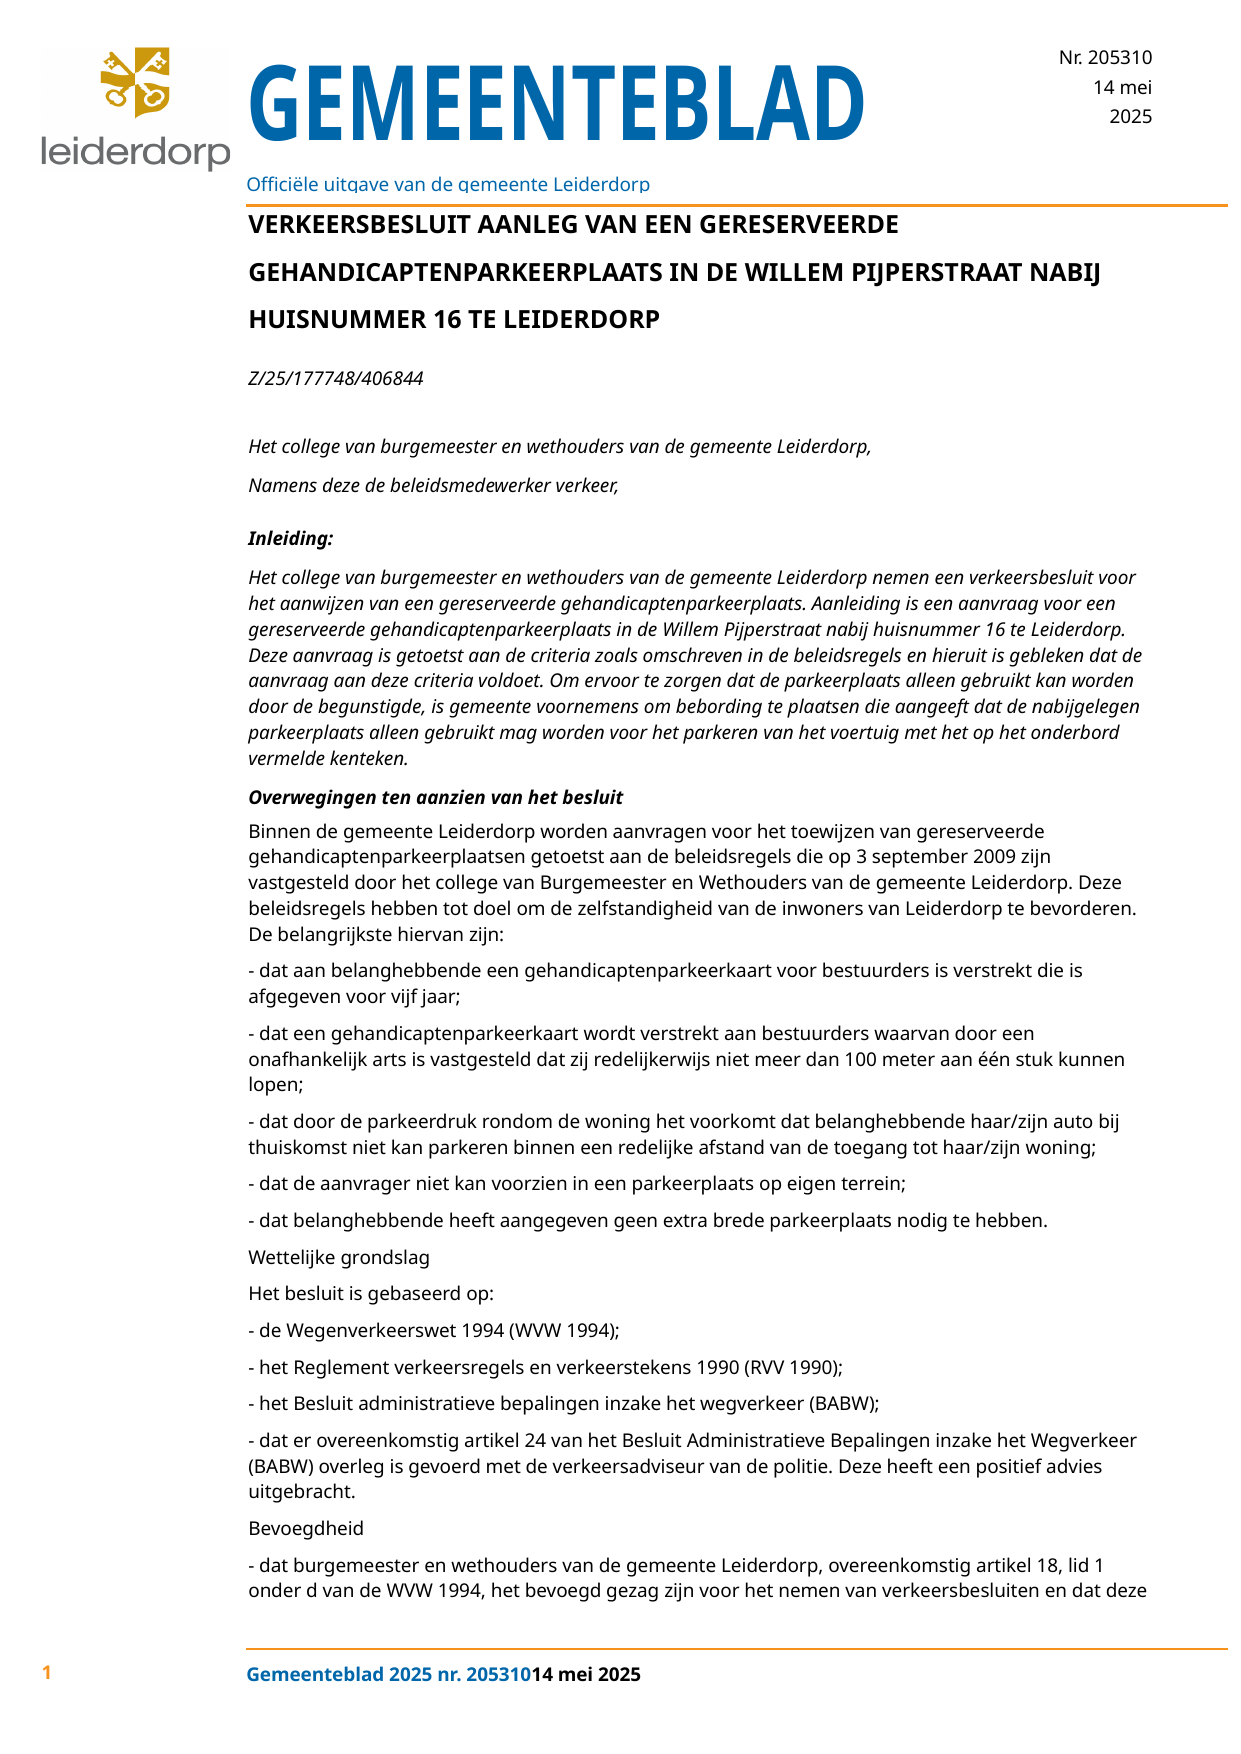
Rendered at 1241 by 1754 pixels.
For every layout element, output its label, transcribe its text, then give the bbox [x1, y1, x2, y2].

text - dat er overeenkomstig artikel 24 van het Besluit Administratieve Bepalingen inzake het Wegverkeer (BABW) overleg is gevoerd met de verkeersadviseur van de politie. Deze heeft een positief advies uitgebracht. [248, 1427, 1152, 1504]
text - dat de aanvrager niet kan voorzien in een parkeerplaats op eigen terrein; [248, 1171, 1152, 1196]
text Namens deze de beleidsmedewerker verkeer, [248, 472, 1152, 498]
text - het Besluit administratieve bepalingen inzake het wegverkeer (BABW); [248, 1391, 1152, 1416]
text Z/25/177748/406844 [248, 366, 1152, 391]
text - de Wegenverkeerswet 1994 (WVW 1994); [248, 1317, 1152, 1343]
text - dat burgemeester en wethouders van de gemeente Leiderdorp, overeenkomstig artikel 18, lid 1 onder d van de WVW 1994, het bevoegd gezag zijn voor het nemen van verkeersbesluiten en dat deze [248, 1552, 1152, 1603]
text Inleiding: [248, 525, 1152, 551]
text VERKEERSBESLUIT AANLEG VAN EEN GERESERVEERDE GEHANDICAPTENPARKEERPLAATS IN DE WILLEM PIJPERSTRAAT NABIJ HUISNUMMER 16 TE LEIDERDORP [248, 207, 1152, 336]
picture [41, 47, 231, 172]
text Bevoegdheid [248, 1515, 1152, 1541]
text Binnen de gemeente Leiderdorp worden aanvragen voor het toewijzen van gereserveerde gehandicaptenparkeerplaatsen getoetst aan de beleidsregels die op 3 september 2009 zijn vastgesteld door het college van Burgemeester en Wethouders van de gemeente Leiderdorp. Deze beleidsregels hebben tot doel om de zelfstandigheid van de inwoners van Leiderdorp te bevorderen. De belangrijkste hiervan zijn: [248, 818, 1152, 947]
text - dat door de parkeerdruk rondom de woning het voorkomt dat belanghebbende haar/zijn auto bij thuiskomst niet kan parkeren binnen een redelijke afstand van de toegang tot haar/zijn woning; [248, 1108, 1152, 1159]
text - het Reglement verkeersregels en verkeerstekens 1990 (RVV 1990); [248, 1354, 1152, 1379]
text Het besluit is gebaseerd op: [248, 1281, 1152, 1306]
text Het college van burgemeester en wethouders van de gemeente Leiderdorp, [248, 433, 1152, 459]
text - dat een gehandicaptenparkeerkaart wordt verstrekt aan bestuurders waarvan door een onafhankelijk arts is vastgesteld dat zij redelijkerwijs niet meer dan 100 meter aan één stuk kunnen lopen; [248, 1020, 1152, 1097]
text Wettelijke grondslag [248, 1244, 1152, 1269]
text Het college van burgemeester en wethouders van de gemeente Leiderdorp nemen een verkeersbesluit voor het aanwijzen van een gereserveerde gehandicaptenparkeerplaats. Aanleiding is een aanvraag voor een gereserveerde gehandicaptenparkeerplaats in de Willem Pijperstraat nabij huisnummer 16 te Leiderdorp. Deze aanvraag is getoetst aan de criteria zoals omschreven in de beleidsregels en hieruit is gebleken dat de aanvraag aan deze criteria voldoet. Om ervoor te zorgen dat de parkeerplaats alleen gebruikt kan worden door de begunstigde, is gemeente voornemens om bebording te plaatsen die aangeeft dat de nabijgelegen parkeerplaats alleen gebruikt mag worden voor het parkeren van het voertuig met het op het onderbord vermelde kenteken. [248, 564, 1152, 770]
text - dat belanghebbende heeft aangegeven geen extra brede parkeerplaats nodig te hebben. [248, 1207, 1152, 1233]
text Overwegingen ten aanzien van het besluit [248, 784, 1152, 810]
text - dat aan belanghebbende een gehandicaptenparkeerkaart voor bestuurders is verstrekt die is afgegeven voor vijf jaar; [248, 958, 1152, 1009]
